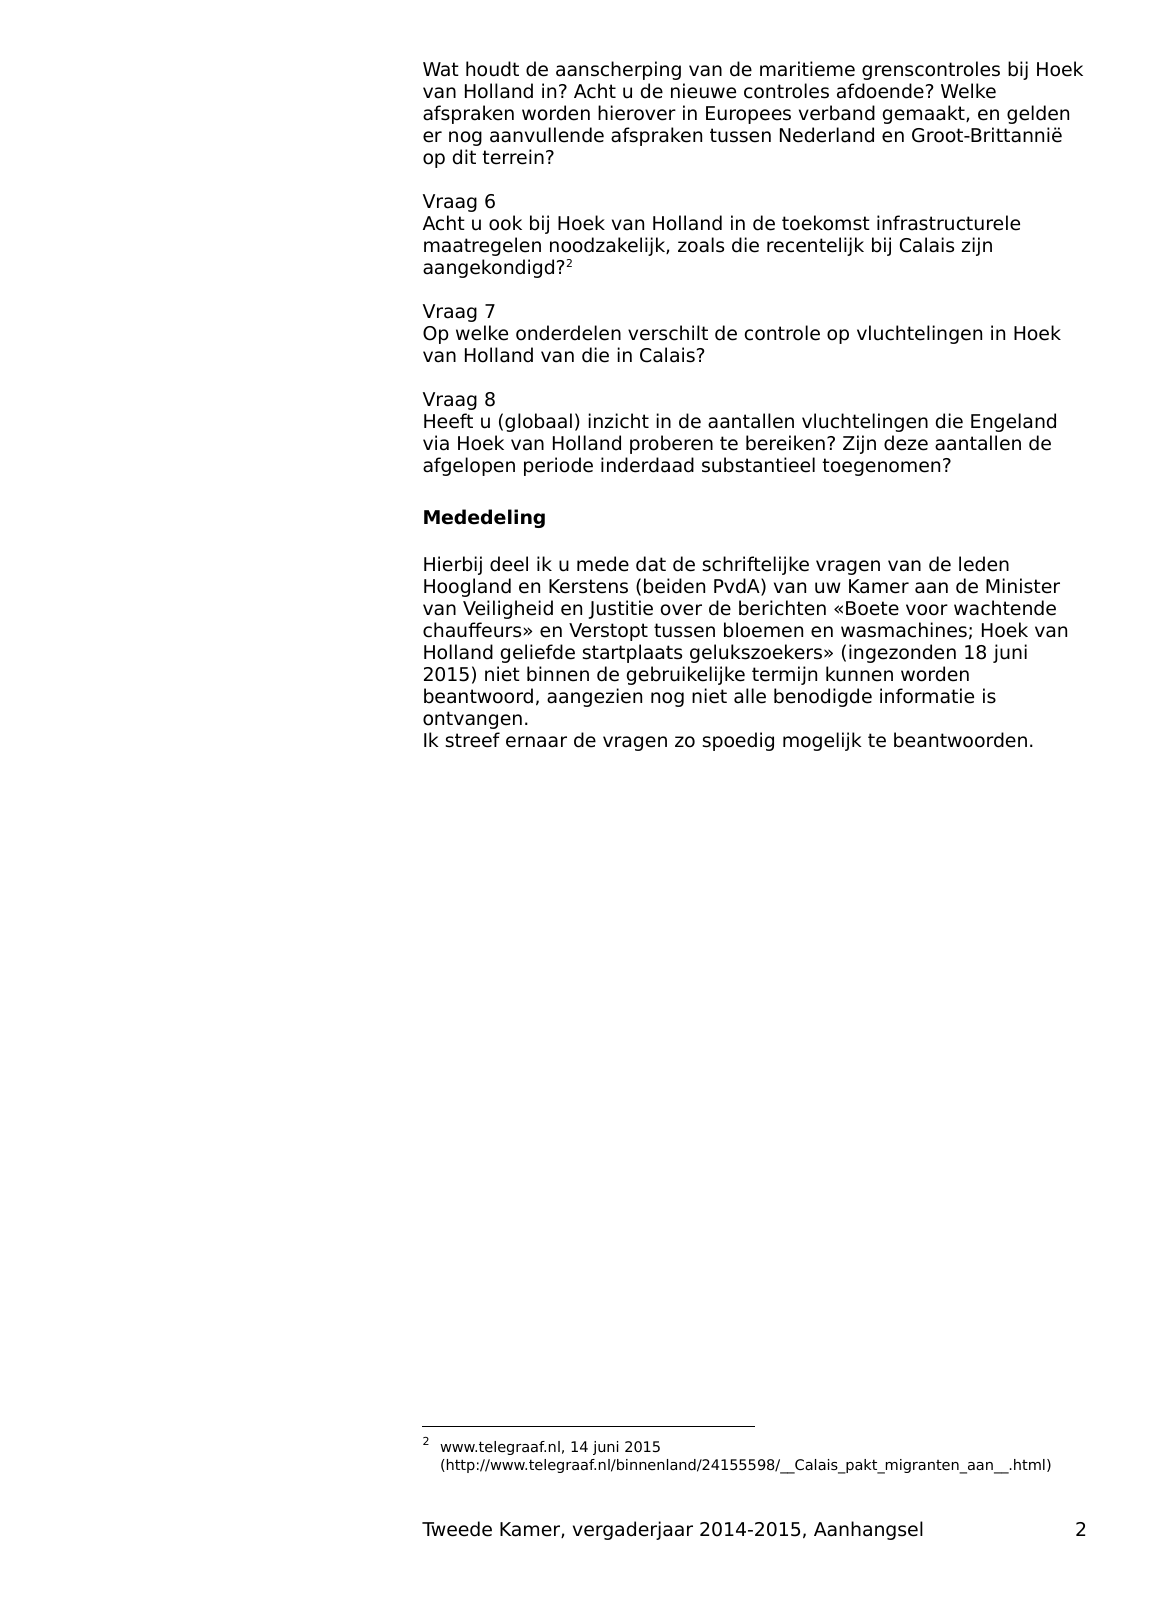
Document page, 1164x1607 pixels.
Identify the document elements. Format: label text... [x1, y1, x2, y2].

text Heeft u (globaal) inzicht in de aantallen vluchtelingen die Engeland via Hoek van Holland proberen te bereiken? Zijn deze aantallen de afgelopen periode inderdaad substantieel toegenomen? [422, 411, 1087, 477]
text www.telegraaf.nl, 14 juni 2015 (http://www.telegraaf.nl/binnenland/24155598/__Calais_pakt_migranten_aan__.html) [422, 1435, 1087, 1474]
text Vraag 7 [422, 301, 1087, 323]
text Op welke onderdelen verschilt de controle op vluchtelingen in Hoek van Holland van die in Calais? [422, 323, 1087, 367]
text Hierbij deel ik u mede dat de schriftelijke vragen van de leden Hoogland en Kerstens (beiden PvdA) van uw Kamer aan de Minister van Veiligheid en Justitie over de berichten «Boete voor wachtende chauffeurs» en Verstopt tussen bloemen en wasmachines; Hoek van Holland geliefde startplaats gelukszoekers» (ingezonden 18 juni 2015) niet binnen de gebruikelijke termijn kunnen worden beantwoord, aangezien nog niet alle benodigde informatie is ontvangen. [422, 554, 1087, 730]
text Acht u ook bij Hoek van Holland in de toekomst infrastructurele maatregelen noodzakelijk, zoals die recentelijk bij Calais zijn aangekondigd? [422, 213, 1087, 279]
subtitle Mededeling [422, 507, 1087, 529]
text Wat houdt de aanscherping van de maritieme grenscontroles bij Hoek van Holland in? Acht u de nieuwe controles afdoende? Welke afspraken worden hierover in Europees verband gemaakt, en gelden er nog aanvullende afspraken tussen Nederland en Groot-Brittannië op dit terrein? [422, 59, 1087, 169]
text Vraag 6 [422, 191, 1087, 213]
text Vraag 8 [422, 389, 1087, 411]
text Ik streef ernaar de vragen zo spoedig mogelijk te beantwoorden. [422, 730, 1087, 752]
